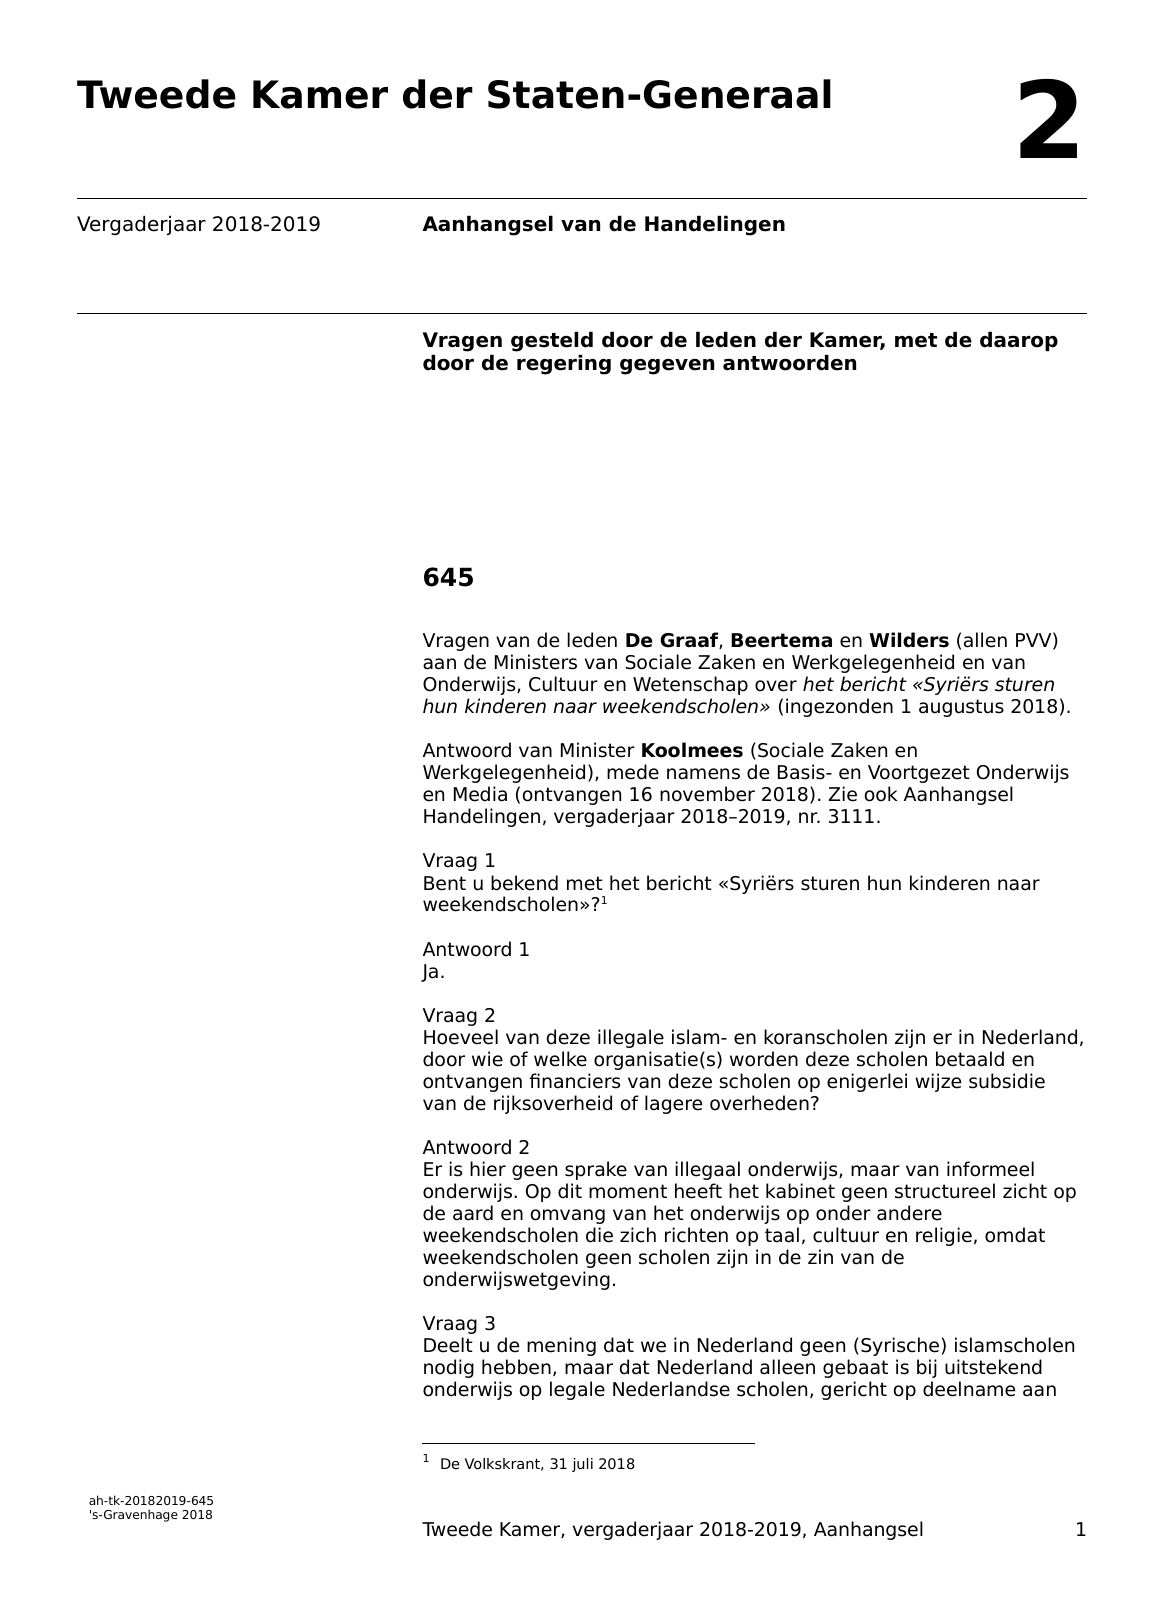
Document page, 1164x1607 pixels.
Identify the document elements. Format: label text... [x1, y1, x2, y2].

text 's-Gravenhage 2018 [88, 1508, 323, 1522]
text Deelt u de mening dat we in Nederland geen (Syrische) islamscholen nodig hebben, maar dat Nederland alleen gebaat is bij uitstekend onderwijs op legale Nederlandse scholen, gericht op deelname aan [422, 1335, 1087, 1401]
text Ja. [422, 961, 1087, 982]
text Antwoord 2 [422, 1137, 1087, 1159]
text Er is hier geen sprake van illegaal onderwijs, maar van informeel onderwijs. Op dit moment heeft het kabinet geen structureel zicht op de aard en omvang van het onderwijs op onder andere weekendscholen die zich richten op taal, cultuur en religie, omdat weekendscholen geen scholen zijn in de zin van de onderwijswetgeving. [422, 1159, 1087, 1291]
text ah-tk-20182019-645 [88, 1494, 323, 1508]
text 645 [422, 563, 1087, 592]
text De Volkskrant, 31 juli 2018 [422, 1452, 1087, 1474]
text Vraag 3 [422, 1313, 1087, 1335]
text Hoeveel van deze illegale islam- en koranscholen zijn er in Nederland, door wie of welke organisatie(s) worden deze scholen betaald en ontvangen financiers van deze scholen op enigerlei wijze subsidie van de rijksoverheid of lagere overheden? [422, 1027, 1087, 1114]
table_cell Vergaderjaar 2018-2019 [77, 199, 422, 313]
text Vragen van de leden De Graaf, Beertema en Wilders (allen PVV) aan de Ministers van Sociale Zaken en Werkgelegenheid en van Onderwijs, Cultuur en Wetenschap over het bericht «Syriërs sturen hun kinderen naar weekendscholen» (ingezonden 1 augustus 2018). [422, 630, 1087, 718]
table_header Tweede Kamer der Staten-Generaal [77, 59, 886, 198]
table_header 2 [886, 59, 1087, 198]
table_cell [77, 314, 422, 375]
text Antwoord 1 [422, 938, 1087, 961]
text Vraag 2 [422, 1005, 1087, 1027]
table_cell Vragen gesteld door de leden der Kamer, met de daarop door de regering gegeven antwoorden [422, 314, 1087, 375]
text Bent u bekend met het bericht «Syriërs sturen hun kinderen naar weekendscholen»? [422, 872, 1087, 916]
text Vraag 1 [422, 850, 1087, 872]
text Antwoord van Minister Koolmees (Sociale Zaken en Werkgelegenheid), mede namens de Basis- en Voortgezet Onderwijs en Media (ontvangen 16 november 2018). Zie ook Aanhangsel Handelingen, vergaderjaar 2018–2019, nr. 3111. [422, 740, 1087, 828]
table_cell Aanhangsel van de Handelingen [422, 199, 1087, 313]
